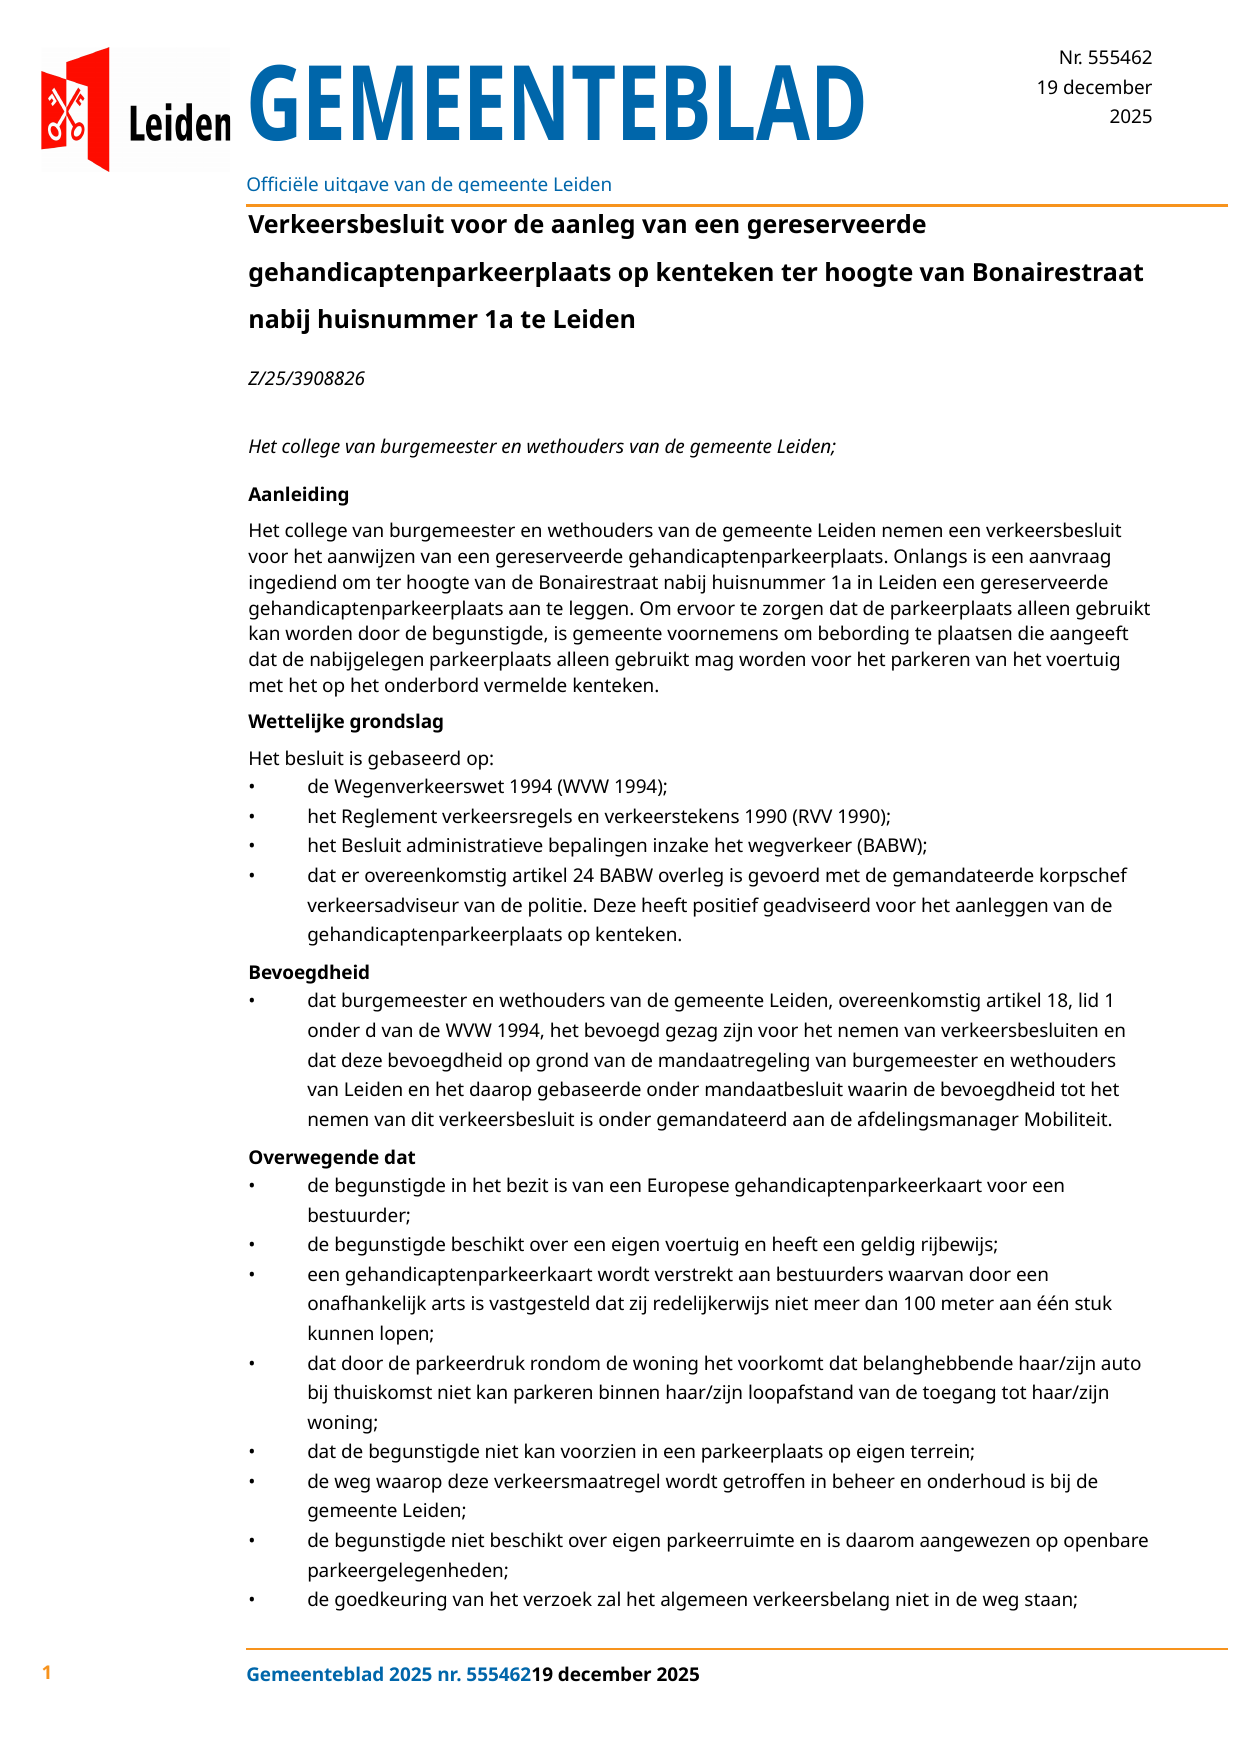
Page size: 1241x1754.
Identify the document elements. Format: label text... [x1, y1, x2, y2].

text Wettelijke grondslag [248, 708, 1152, 734]
list een gehandicaptenparkeerkaart wordt verstrekt aan bestuurders waarvan door een onafhankelijk arts is vastgesteld dat zij redelijkerwijs niet meer dan 100 meter aan één stuk kunnen lopen; [248, 1261, 1152, 1346]
text Het college van burgemeester en wethouders van de gemeente Leiden nemen een verkeersbesluit voor het aanwijzen van een gereserveerde gehandicaptenparkeerplaats. Onlangs is een aanvraag ingediend om ter hoogte van de Bonairestraat nabij huisnummer 1a in Leiden een gereserveerde gehandicaptenparkeerplaats aan te leggen. Om ervoor te zorgen dat de parkeerplaats alleen gebruikt kan worden door de begunstigde, is gemeente voornemens om bebording te plaatsen die aangeeft dat de nabijgelegen parkeerplaats alleen gebruikt mag worden voor het parkeren van het voertuig met het op het onderbord vermelde kenteken. [248, 517, 1152, 698]
text Het college van burgemeester en wethouders van de gemeente Leiden; [248, 433, 1152, 459]
text Het besluit is gebaseerd op: [248, 745, 1152, 771]
list de goedkeuring van het verzoek zal het algemeen verkeersbelang niet in de weg staan; [248, 1586, 1152, 1612]
list de Wegenverkeerswet 1994 (WVW 1994); [248, 773, 1152, 799]
text Z/25/3908826 [248, 366, 1152, 391]
list de begunstigde in het bezit is van een Europese gehandicaptenparkeerkaart voor een bestuurder; [248, 1172, 1152, 1228]
picture [41, 47, 231, 172]
list dat burgemeester en wethouders van de gemeente Leiden, overeenkomstig artikel 18, lid 1 onder d van de WVW 1994, het bevoegd gezag zijn voor het nemen van verkeersbesluiten en dat deze bevoegdheid op grond van de mandaatregeling van burgemeester en wethouders van Leiden en het daarop gebaseerde onder mandaatbesluit waarin de bevoegdheid tot het nemen van dit verkeersbesluit is onder gemandateerd aan de afdelingsmanager Mobiliteit. [248, 988, 1152, 1132]
list de weg waarop deze verkeersmaatregel wordt getroffen in beheer en onderhoud is bij de gemeente Leiden; [248, 1468, 1152, 1523]
list dat de begunstigde niet kan voorzien in een parkeerplaats op eigen terrein; [248, 1438, 1152, 1464]
text Aanleiding [248, 481, 1152, 507]
list dat er overeenkomstig artikel 24 BABW overleg is gevoerd met de gemandateerde korpschef verkeersadviseur van de politie. Deze heeft positief geadviseerd voor het aanleggen van de gehandicaptenparkeerplaats op kenteken. [248, 862, 1152, 947]
list de begunstigde beschikt over een eigen voertuig en heeft een geldig rijbewijs; [248, 1231, 1152, 1257]
text Verkeersbesluit voor de aanleg van een gereserveerde gehandicaptenparkeerplaats op kenteken ter hoogte van Bonairestraat nabij huisnummer 1a te Leiden [248, 207, 1152, 336]
text Bevoegdheid [248, 959, 1152, 985]
list dat door de parkeerdruk rondom de woning het voorkomt dat belanghebbende haar/zijn auto bij thuiskomst niet kan parkeren binnen haar/zijn loopafstand van de toegang tot haar/zijn woning; [248, 1350, 1152, 1435]
list het Reglement verkeersregels en verkeerstekens 1990 (RVV 1990); [248, 803, 1152, 829]
list de begunstigde niet beschikt over eigen parkeerruimte en is daarom aangewezen op openbare parkeergelegenheden; [248, 1527, 1152, 1583]
list het Besluit administratieve bepalingen inzake het wegverkeer (BABW); [248, 833, 1152, 858]
text Overwegende dat [248, 1144, 1152, 1170]
